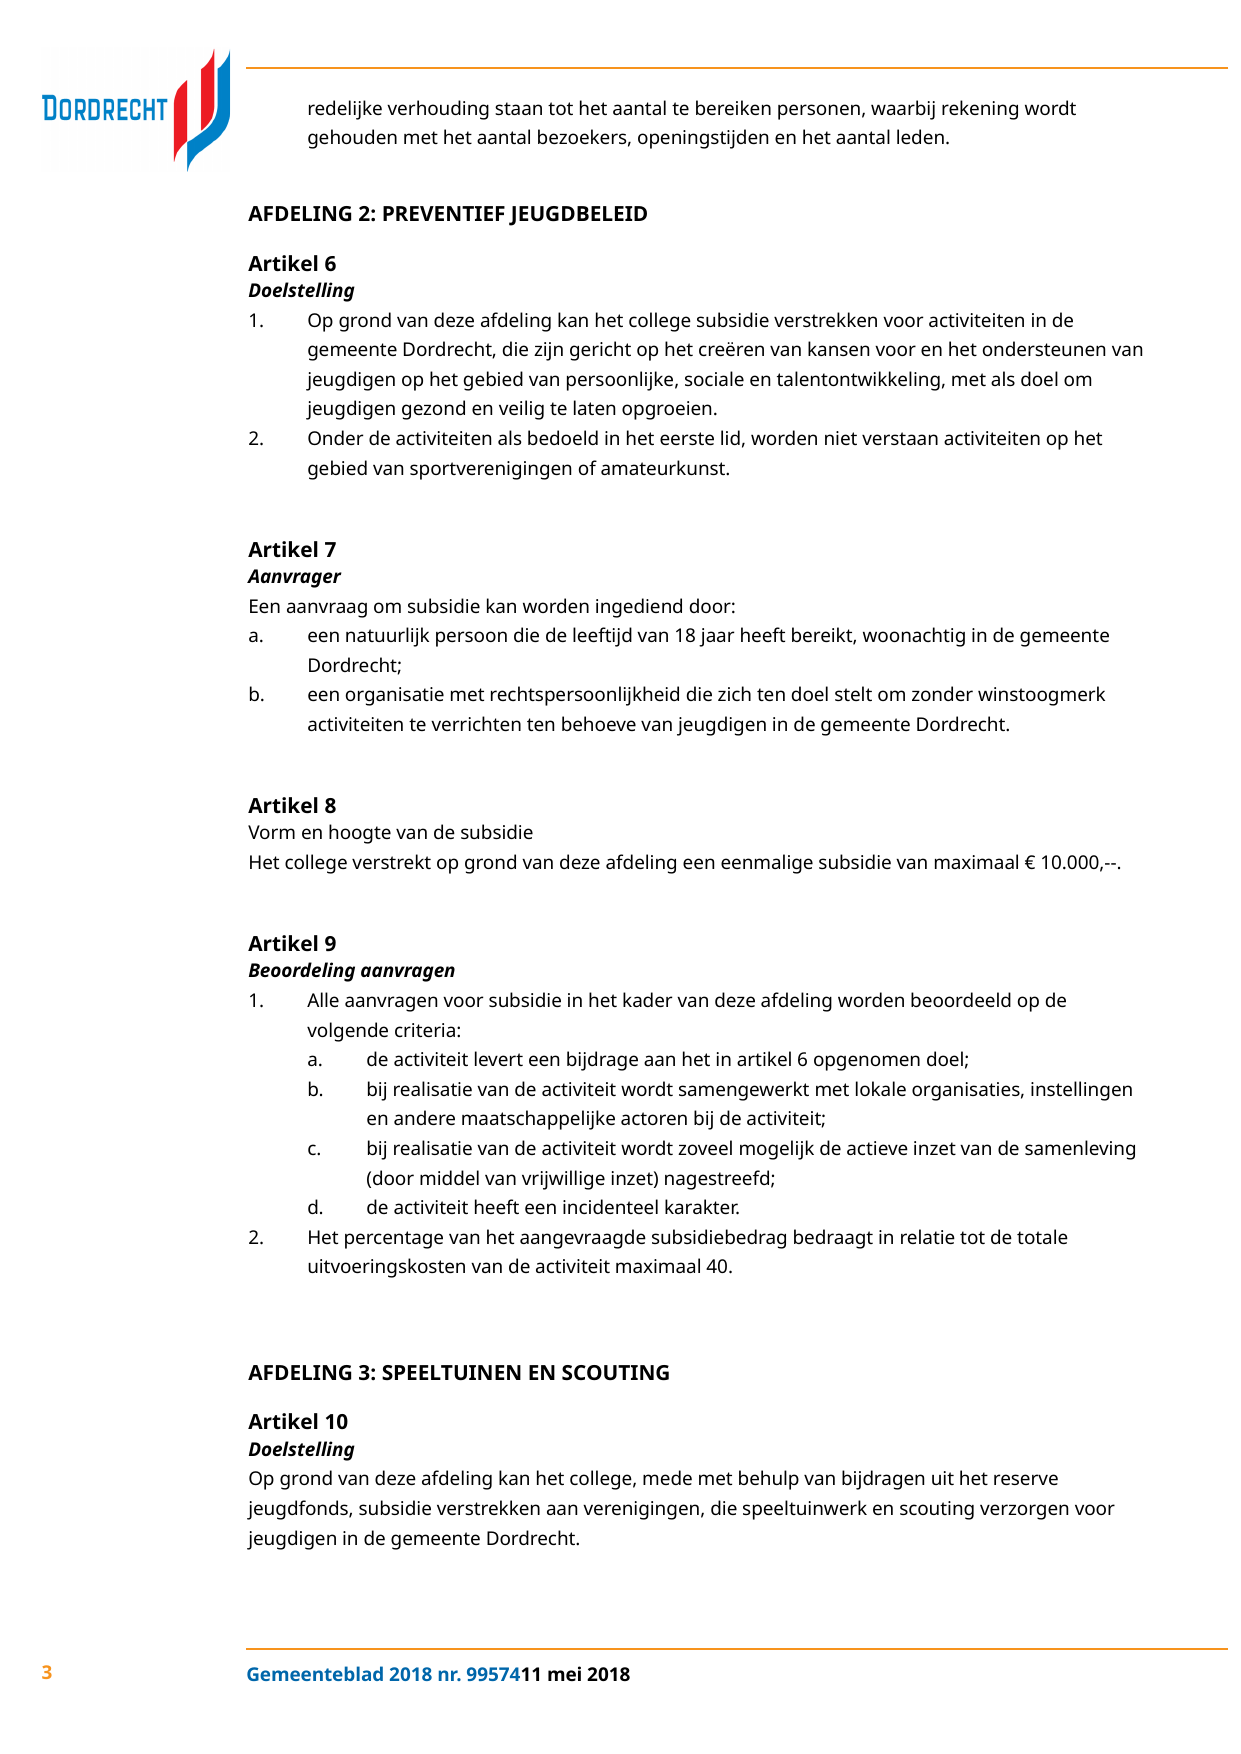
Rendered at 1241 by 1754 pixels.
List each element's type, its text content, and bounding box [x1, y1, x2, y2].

text Artikel 6 [248, 249, 1152, 277]
list bij realisatie van de activiteit wordt samengewerkt met lokale organisaties, instellingen en andere maatschappelijke actoren bij de activiteit; [307, 1076, 1152, 1131]
list de activiteit heeft een incidenteel karakter. [307, 1194, 1152, 1220]
list de activiteit levert een bijdrage aan het in artikel 6 opgenomen doel; [307, 1046, 1152, 1072]
list redelijke verhouding staan tot het aantal te bereiken personen, waarbij rekening wordt gehouden met het aantal bezoekers, openingstijden en het aantal leden. [248, 95, 1152, 150]
text Vorm en hoogte van de subsidie [248, 819, 1152, 845]
text Artikel 9 [248, 929, 1152, 958]
text Doelstelling [248, 1436, 1152, 1462]
list Onder de activiteiten als bedoeld in het eerste lid, worden niet verstaan activiteiten op het gebied van sportverenigingen of amateurkunst. [248, 425, 1152, 481]
list Op grond van deze afdeling kan het college subsidie verstrekken voor activiteiten in de gemeente Dordrecht, die zijn gericht op het creëren van kansen voor en het ondersteunen van jeugdigen op het gebied van persoonlijke, sociale en talentontwikkeling, met als doel om jeugdigen gezond en veilig te laten opgroeien. [248, 307, 1152, 421]
text Artikel 8 [248, 791, 1152, 819]
text Artikel 10 [248, 1407, 1152, 1436]
list bij realisatie van de activiteit wordt zoveel mogelijk de actieve inzet van de samenleving (door middel van vrijwillige inzet) nagestreefd; [307, 1135, 1152, 1190]
list Het percentage van het aangevraagde subsidiebedrag bedraagt in relatie tot de totale uitvoeringskosten van de activiteit maximaal 40. [248, 1224, 1152, 1279]
picture [41, 47, 231, 172]
text Op grond van deze afdeling kan het college, mede met behulp van bijdragen uit het reserve jeugdfonds, subsidie verstrekken aan verenigingen, die speeltuinwerk en scouting verzorgen voor jeugdigen in de gemeente Dordrecht. [248, 1466, 1152, 1550]
text Doelstelling [248, 277, 1152, 303]
text Beoordeling aanvragen [248, 958, 1152, 983]
text Aanvrager [248, 563, 1152, 589]
list een organisatie met rechtspersoonlijkheid die zich ten doel stelt om zonder winstoogmerk activiteiten te verrichten ten behoeve van jeugdigen in de gemeente Dordrecht. [248, 682, 1152, 737]
text Een aanvraag om subsidie kan worden ingediend door: [248, 593, 1152, 618]
text AFDELING 2: PREVENTIEF JEUGDBELEID [248, 199, 1152, 228]
text Het college verstrekt op grond van deze afdeling een eenmalige subsidie van maximaal € 10.000,--. [248, 849, 1152, 875]
text AFDELING 3: SPEELTUINEN EN SCOUTING [248, 1358, 1152, 1387]
text Artikel 7 [248, 535, 1152, 563]
list een natuurlijk persoon die de leeftijd van 18 jaar heeft bereikt, woonachtig in de gemeente Dordrecht; [248, 622, 1152, 678]
list Alle aanvragen voor subsidie in het kader van deze afdeling worden beoordeeld op de volgende criteria: [248, 987, 1152, 1042]
